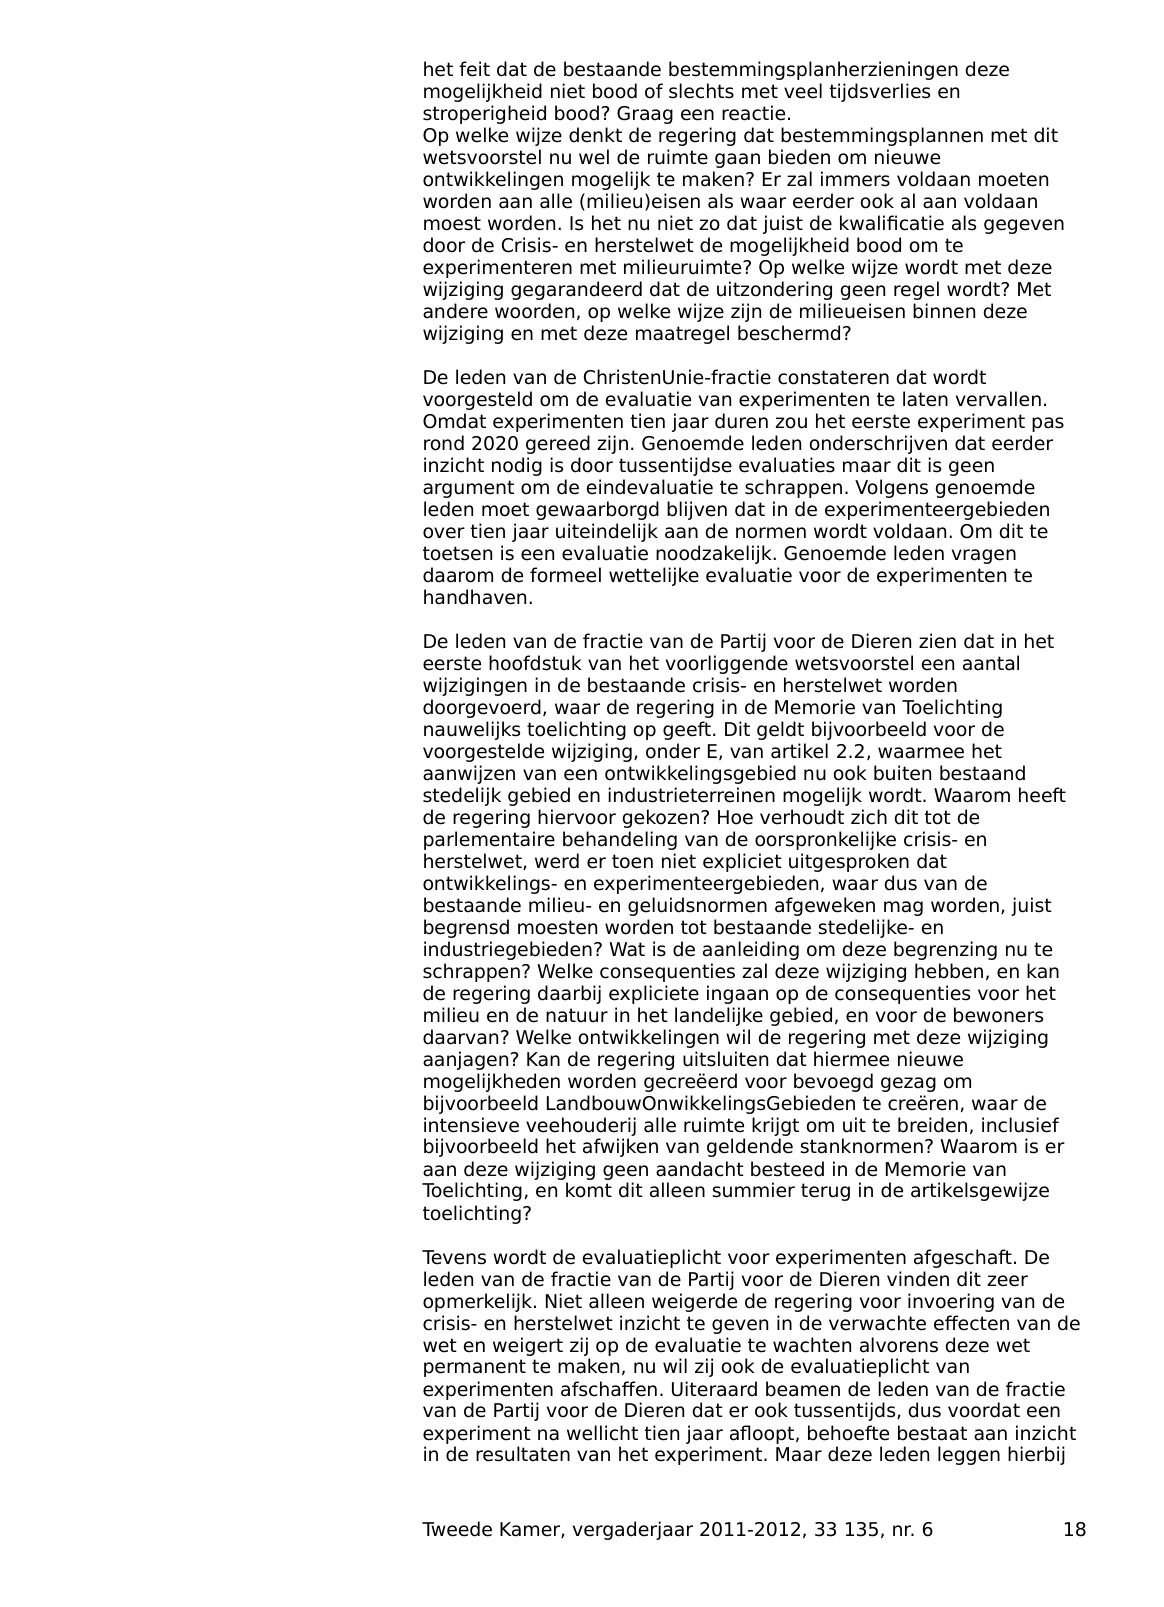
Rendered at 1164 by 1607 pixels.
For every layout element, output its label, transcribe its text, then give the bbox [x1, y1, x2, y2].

text De leden van de ChristenUnie-fractie constateren dat wordt voorgesteld om de evaluatie van experimenten te laten vervallen. Omdat experimenten tien jaar duren zou het eerste experiment pas rond 2020 gereed zijn. Genoemde leden onderschrijven dat eerder inzicht nodig is door tussentijdse evaluaties maar dit is geen argument om de eindevaluatie te schrappen. Volgens genoemde leden moet gewaarborgd blijven dat in de experimenteergebieden over tien jaar uiteindelijk aan de normen wordt voldaan. Om dit te toetsen is een evaluatie noodzakelijk. Genoemde leden vragen daarom de formeel wettelijke evaluatie voor de experimenten te handhaven. [422, 367, 1087, 609]
text De leden van de fractie van de Partij voor de Dieren zien dat in het eerste hoofdstuk van het voorliggende wetsvoorstel een aantal wijzigingen in de bestaande crisis- en herstelwet worden doorgevoerd, waar de regering in de Memorie van Toelichting nauwelijks toelichting op geeft. Dit geldt bijvoorbeeld voor de voorgestelde wijziging, onder E, van artikel 2.2, waarmee het aanwijzen van een ontwikkelingsgebied nu ook buiten bestaand stedelijk gebied en industrieterreinen mogelijk wordt. Waarom heeft de regering hiervoor gekozen? Hoe verhoudt zich dit tot de parlementaire behandeling van de oorspronkelijke crisis- en herstelwet, werd er toen niet expliciet uitgesproken dat ontwikkelings- en experimenteergebieden, waar dus van de bestaande milieu- en geluidsnormen afgeweken mag worden, juist begrensd moesten worden tot bestaande stedelijke- en industriegebieden? Wat is de aanleiding om deze begrenzing nu te schrappen? Welke consequenties zal deze wijziging hebben, en kan de regering daarbij expliciete ingaan op de consequenties voor het milieu en de natuur in het landelijke gebied, en voor de bewoners daarvan? Welke ontwikkelingen wil de regering met deze wijziging aanjagen? Kan de regering uitsluiten dat hiermee nieuwe mogelijkheden worden gecreëerd voor bevoegd gezag om bijvoorbeeld LandbouwOnwikkelingsGebieden te creëren, waar de intensieve veehouderij alle ruimte krijgt om uit te breiden, inclusief bijvoorbeeld het afwijken van geldende stanknormen? Waarom is er aan deze wijziging geen aandacht besteed in de Memorie van Toelichting, en komt dit alleen summier terug in de artikelsgewijze toelichting? [422, 631, 1087, 1224]
text Op welke wijze denkt de regering dat bestemmingsplannen met dit wetsvoorstel nu wel de ruimte gaan bieden om nieuwe ontwikkelingen mogelijk te maken? Er zal immers voldaan moeten worden aan alle (milieu)eisen als waar eerder ook al aan voldaan moest worden. Is het nu niet zo dat juist de kwalificatie als gegeven door de Crisis- en herstelwet de mogelijkheid bood om te experimenteren met milieuruimte? Op welke wijze wordt met deze wijziging gegarandeerd dat de uitzondering geen regel wordt? Met andere woorden, op welke wijze zijn de milieueisen binnen deze wijziging en met deze maatregel beschermd? [422, 125, 1087, 345]
text Tevens wordt de evaluatieplicht voor experimenten afgeschaft. De leden van de fractie van de Partij voor de Dieren vinden dit zeer opmerkelijk. Niet alleen weigerde de regering voor invoering van de crisis- en herstelwet inzicht te geven in de verwachte effecten van de wet en weigert zij op de evaluatie te wachten alvorens deze wet permanent te maken, nu wil zij ook de evaluatieplicht van experimenten afschaffen. Uiteraard beamen de leden van de fractie van de Partij voor de Dieren dat er ook tussentijds, dus voordat een experiment na wellicht tien jaar afloopt, behoefte bestaat aan inzicht in de resultaten van het experiment. Maar deze leden leggen hierbij [422, 1247, 1087, 1466]
text het feit dat de bestaande bestemmingsplanherzieningen deze mogelijkheid niet bood of slechts met veel tijdsverlies en stroperigheid bood? Graag een reactie. [422, 59, 1087, 125]
